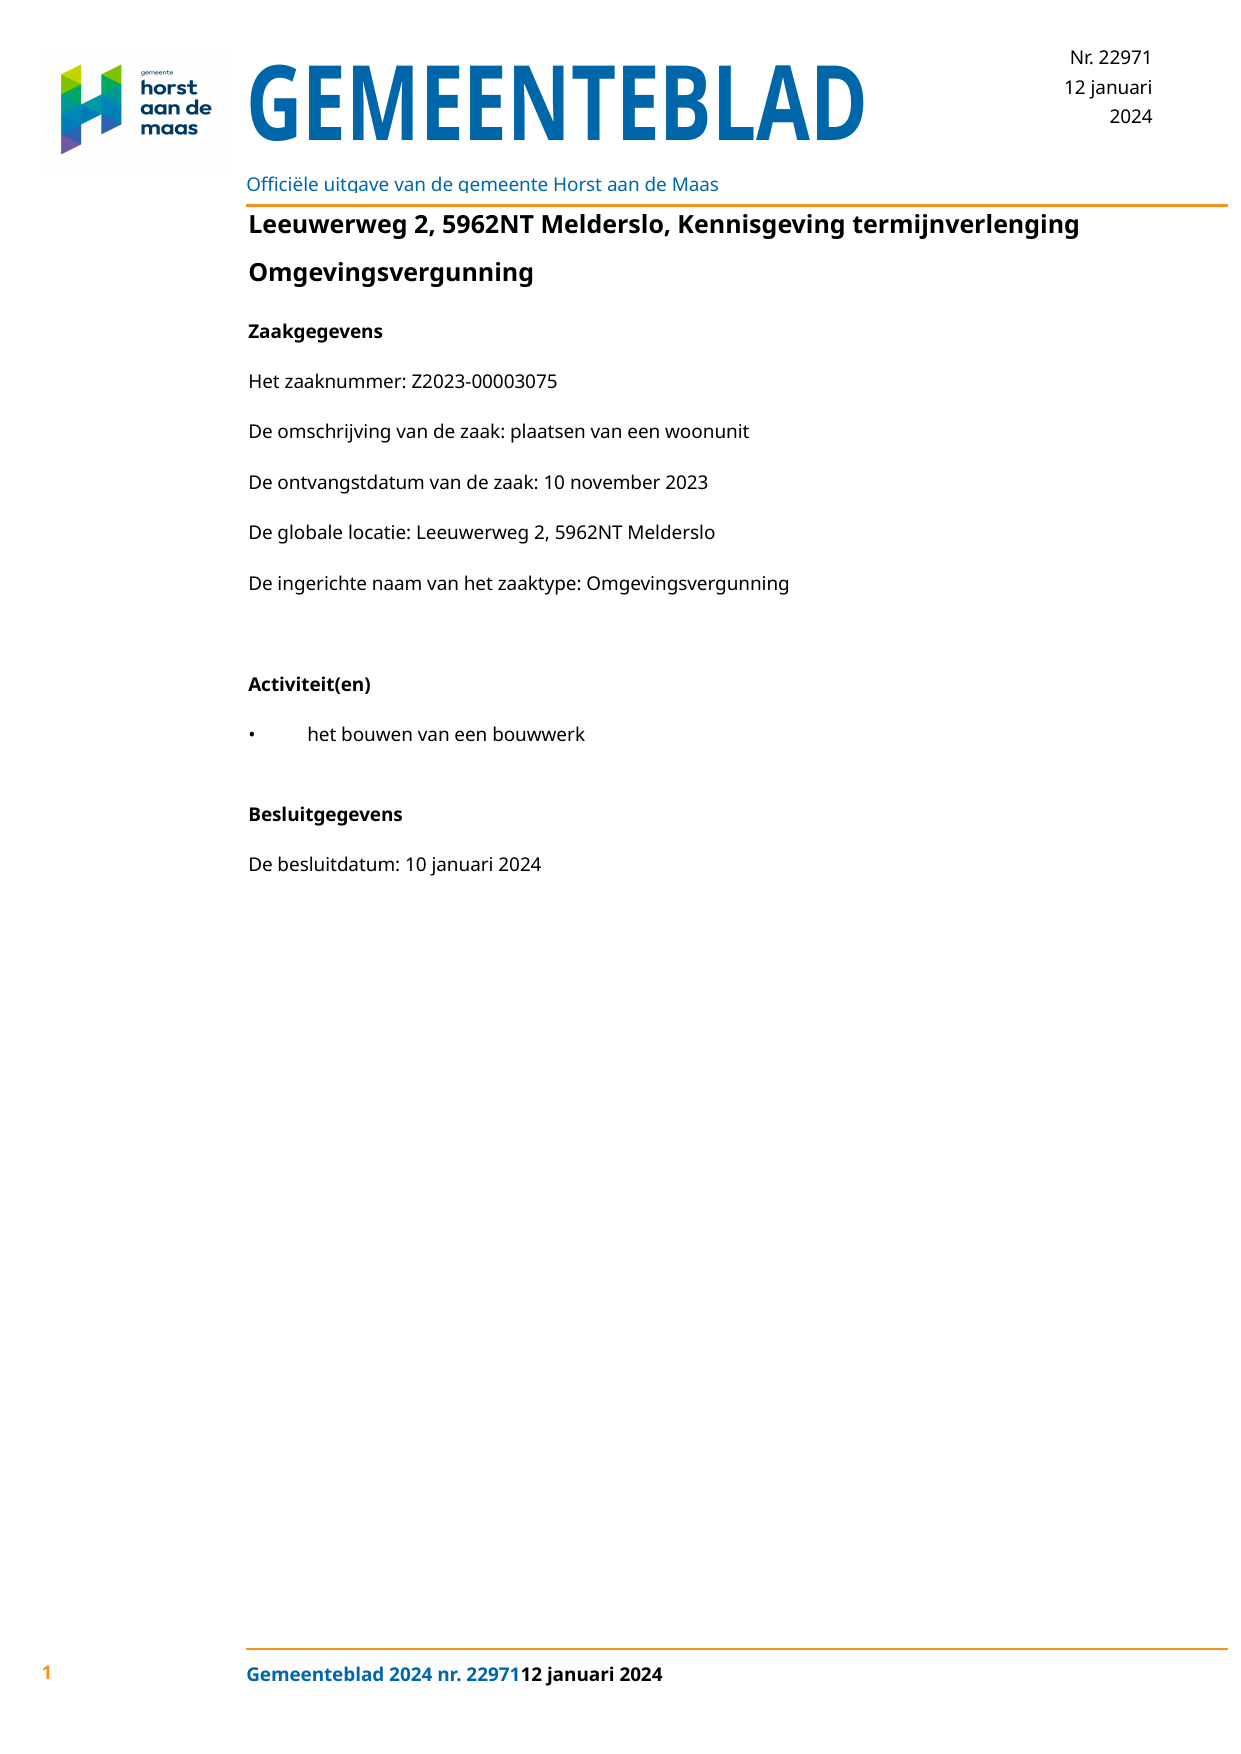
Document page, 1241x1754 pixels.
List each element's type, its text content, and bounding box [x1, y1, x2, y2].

text Leeuwerweg 2, 5962NT Melderslo, Kennisgeving termijnverlenging Omgevingsvergunning [248, 207, 1152, 288]
text De besluitdatum: 10 januari 2024 [248, 852, 1152, 877]
text De ontvangstdatum van de zaak: 10 november 2023 [248, 469, 1152, 495]
text Activiteit(en) [248, 671, 1152, 697]
text De omschrijving van de zaak: plaatsen van een woonunit [248, 419, 1152, 444]
list het bouwen van een bouwwerk [248, 721, 1152, 747]
text De globale locatie: Leeuwerweg 2, 5962NT Melderslo [248, 519, 1152, 545]
picture [41, 47, 231, 172]
text Besluitgegevens [248, 801, 1152, 827]
text Het zaaknummer: Z2023-00003075 [248, 368, 1152, 394]
text De ingerichte naam van het zaaktype: Omgevingsvergunning [248, 570, 1152, 596]
text Zaakgegevens [248, 318, 1152, 344]
